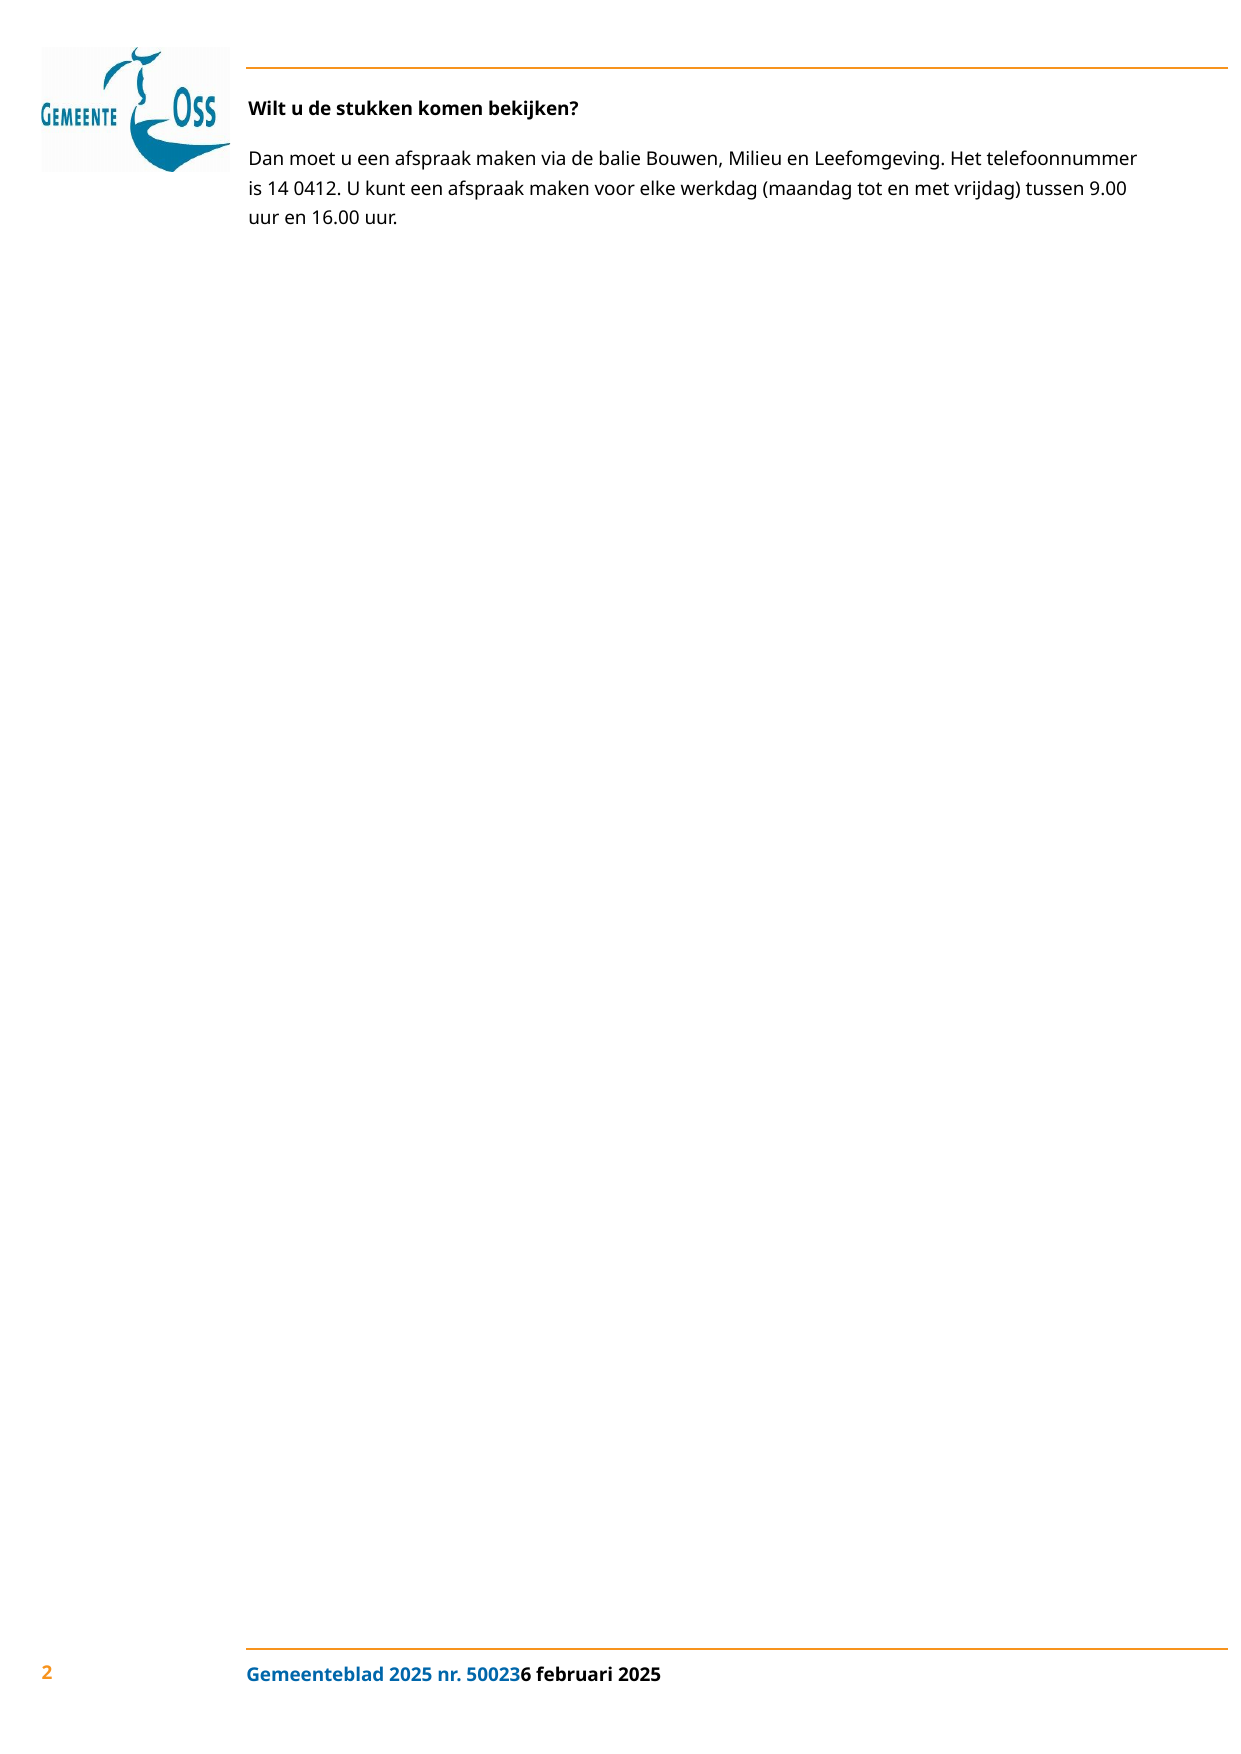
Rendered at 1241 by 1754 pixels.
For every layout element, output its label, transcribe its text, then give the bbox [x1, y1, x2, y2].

text Dan moet u een afspraak maken via de balie Bouwen, Milieu en Leefomgeving. Het telefoonnummer is 14 0412. U kunt een afspraak maken voor elke werkdag (maandag tot en met vrijdag) tussen 9.00 uur en 16.00 uur. [248, 145, 1152, 230]
picture [41, 47, 231, 172]
text Wilt u de stukken komen bekijken? [248, 95, 1152, 121]
